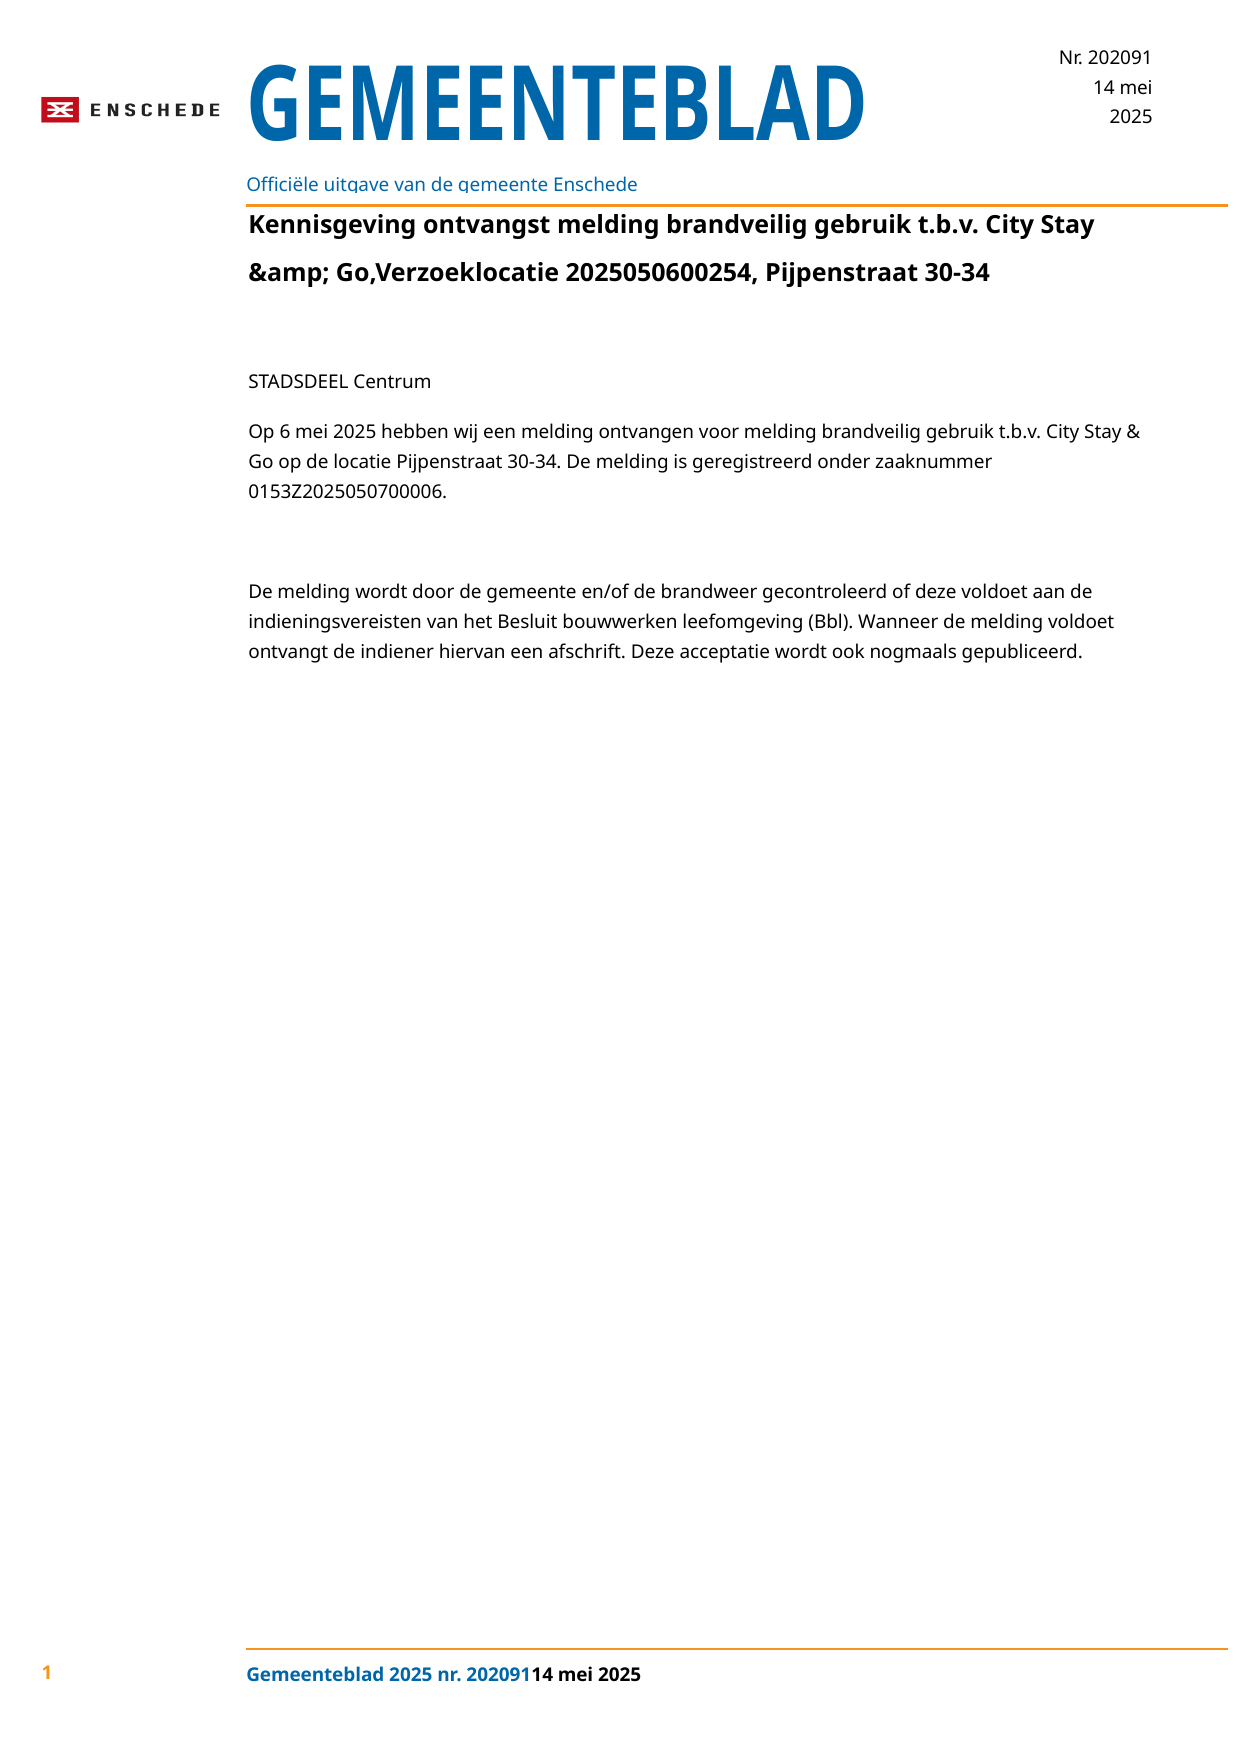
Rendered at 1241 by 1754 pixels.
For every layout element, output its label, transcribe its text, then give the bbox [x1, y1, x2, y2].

text Kennisgeving ontvangst melding brandveilig gebruik t.b.v. City Stay &amp; Go,Verzoeklocatie 2025050600254, Pijpenstraat 30-34 [248, 207, 1152, 288]
picture [41, 47, 231, 172]
text De melding wordt door de gemeente en/of de brandweer gecontroleerd of deze voldoet aan de indieningsvereisten van het Besluit bouwwerken leefomgeving (Bbl). Wanneer de melding voldoet ontvangt de indiener hiervan een afschrift. Deze acceptatie wordt ook nogmaals gepubliceerd. [248, 579, 1152, 664]
text Op 6 mei 2025 hebben wij een melding ontvangen voor melding brandveilig gebruik t.b.v. City Stay & Go op de locatie Pijpenstraat 30-34. De melding is geregistreerd onder zaaknummer 0153Z2025050700006. [248, 419, 1152, 504]
text STADSDEEL Centrum [248, 368, 1152, 394]
